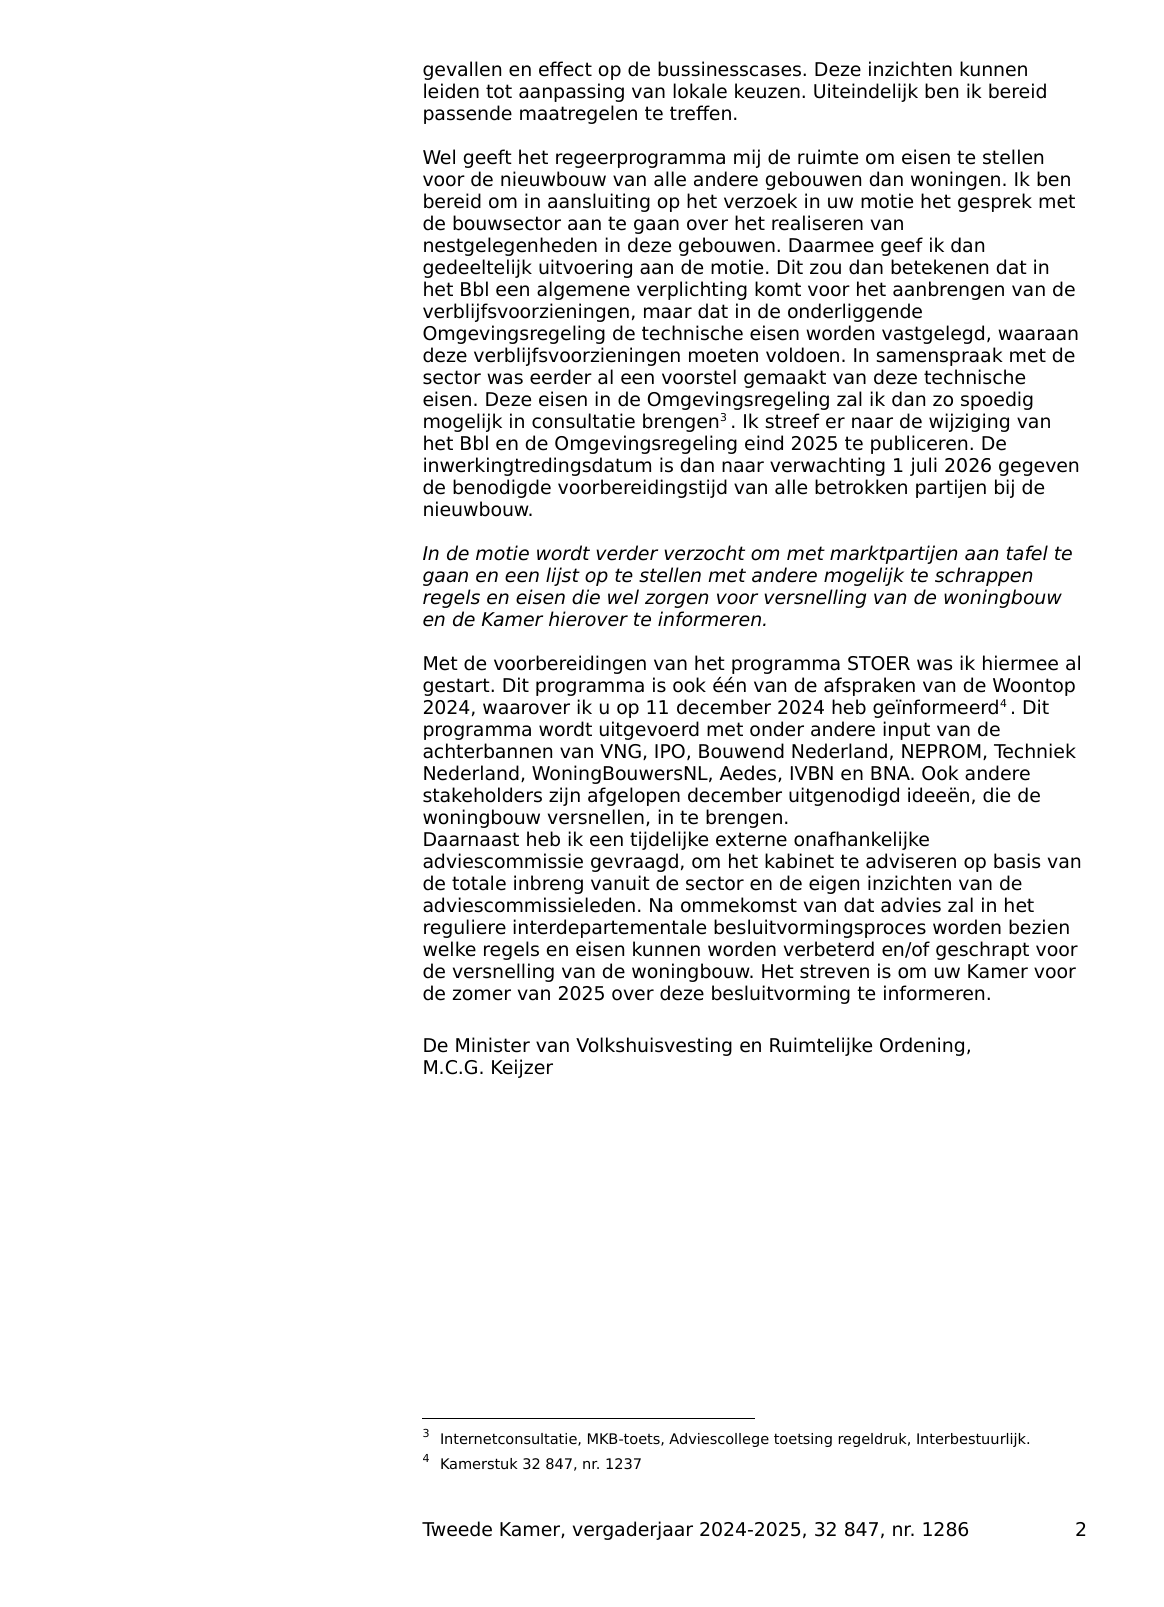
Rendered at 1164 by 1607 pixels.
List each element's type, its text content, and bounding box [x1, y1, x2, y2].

text Kamerstuk 32 847, nr. 1237 [422, 1452, 1087, 1474]
text Met de voorbereidingen van het programma STOER was ik hiermee al gestart. Dit programma is ook één van de afspraken van de Woontop 2024, waarover ik u op 11 december 2024 heb geïnformeerd. Dit programma wordt uitgevoerd met onder andere input van de achterbannen van VNG, IPO, Bouwend Nederland, NEPROM, Techniek Nederland, WoningBouwersNL, Aedes, IVBN en BNA. Ook andere stakeholders zijn afgelopen december uitgenodigd ideeën, die de woningbouw versnellen, in te brengen. [422, 653, 1087, 829]
text In de motie wordt verder verzocht om met marktpartijen aan tafel te gaan en een lijst op te stellen met andere mogelijk te schrappen regels en eisen die wel zorgen voor versnelling van de woningbouw en de Kamer hierover te informeren. [422, 543, 1087, 631]
text De Minister van Volkshuisvesting en Ruimtelijke Ordening, M.C.G. Keijzer [422, 1035, 1087, 1079]
text Daarnaast heb ik een tijdelijke externe onafhankelijke adviescommissie gevraagd, om het kabinet te adviseren op basis van de totale inbreng vanuit de sector en de eigen inzichten van de adviescommissieleden. Na ommekomst van dat advies zal in het reguliere interdepartementale besluitvormingsproces worden bezien welke regels en eisen kunnen worden verbeterd en/of geschrapt voor de versnelling van de woningbouw. Het streven is om uw Kamer voor de zomer van 2025 over deze besluitvorming te informeren. [422, 829, 1087, 1005]
text Internetconsultatie, MKB-toets, Adviescollege toetsing regeldruk, Interbestuurlijk. [422, 1427, 1087, 1449]
text Wel geeft het regeerprogramma mij de ruimte om eisen te stellen voor de nieuwbouw van alle andere gebouwen dan woningen. Ik ben bereid om in aansluiting op het verzoek in uw motie het gesprek met de bouwsector aan te gaan over het realiseren van nestgelegenheden in deze gebouwen. Daarmee geef ik dan gedeeltelijk uitvoering aan de motie. Dit zou dan betekenen dat in het Bbl een algemene verplichting komt voor het aanbrengen van de verblijfsvoorzieningen, maar dat in de onderliggende Omgevingsregeling de technische eisen worden vastgelegd, waaraan deze verblijfsvoorzieningen moeten voldoen. In samenspraak met de sector was eerder al een voorstel gemaakt van deze technische eisen. Deze eisen in de Omgevingsregeling zal ik dan zo spoedig mogelijk in consultatie brengen. Ik streef er naar de wijziging van het Bbl en de Omgevingsregeling eind 2025 te publiceren. De inwerkingtredingsdatum is dan naar verwachting 1 juli 2026 gegeven de benodigde voorbereidingstijd van alle betrokken partijen bij de nieuwbouw. [422, 147, 1087, 521]
text gevallen en effect op de bussinesscases. Deze inzichten kunnen leiden tot aanpassing van lokale keuzen. Uiteindelijk ben ik bereid passende maatregelen te treffen. [422, 59, 1087, 125]
